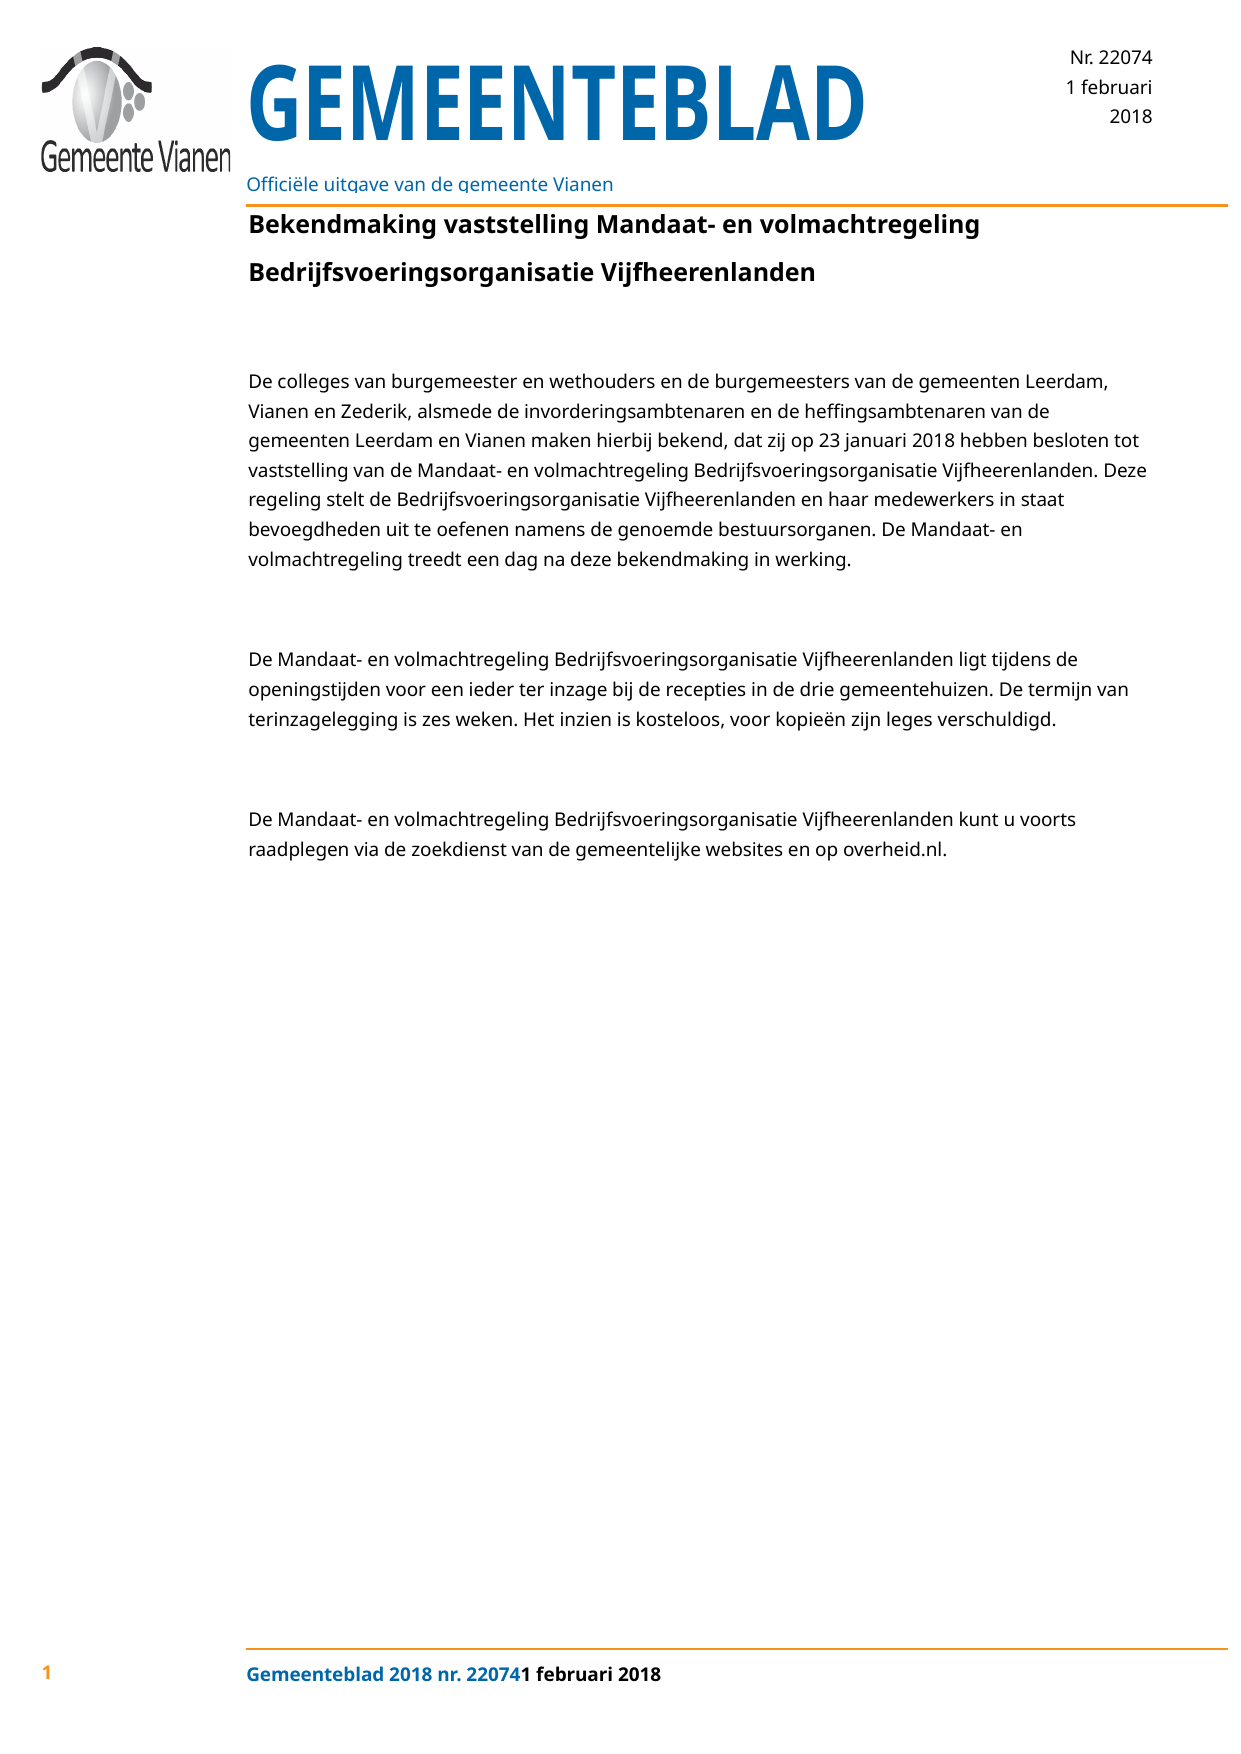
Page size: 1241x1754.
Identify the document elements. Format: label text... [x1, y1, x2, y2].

text De Mandaat- en volmachtregeling Bedrijfsvoeringsorganisatie Vijfheerenlanden kunt u voorts raadplegen via de zoekdienst van de gemeentelijke websites en op overheid.nl. [248, 807, 1152, 862]
text Bekendmaking vaststelling Mandaat- en volmachtregeling Bedrijfsvoeringsorganisatie Vijfheerenlanden [248, 207, 1152, 288]
text De Mandaat- en volmachtregeling Bedrijfsvoeringsorganisatie Vijfheerenlanden ligt tijdens de openingstijden voor een ieder ter inzage bij de recepties in de drie gemeentehuizen. De termijn van terinzagelegging is zes weken. Het inzien is kosteloos, voor kopieën zijn leges verschuldigd. [248, 647, 1152, 732]
text De colleges van burgemeester en wethouders en de burgemeesters van de gemeenten Leerdam, Vianen en Zederik, alsmede de invorderingsambtenaren en de heffingsambtenaren van de gemeenten Leerdam en Vianen maken hierbij bekend, dat zij op 23 januari 2018 hebben besloten tot vaststelling van de Mandaat- en volmachtregeling Bedrijfsvoeringsorganisatie Vijfheerenlanden. Deze regeling stelt de Bedrijfsvoeringsorganisatie Vijfheerenlanden en haar medewerkers in staat bevoegdheden uit te oefenen namens de genoemde bestuursorganen. De Mandaat- en volmachtregeling treedt een dag na deze bekendmaking in werking. [248, 368, 1152, 572]
picture [41, 47, 231, 172]
